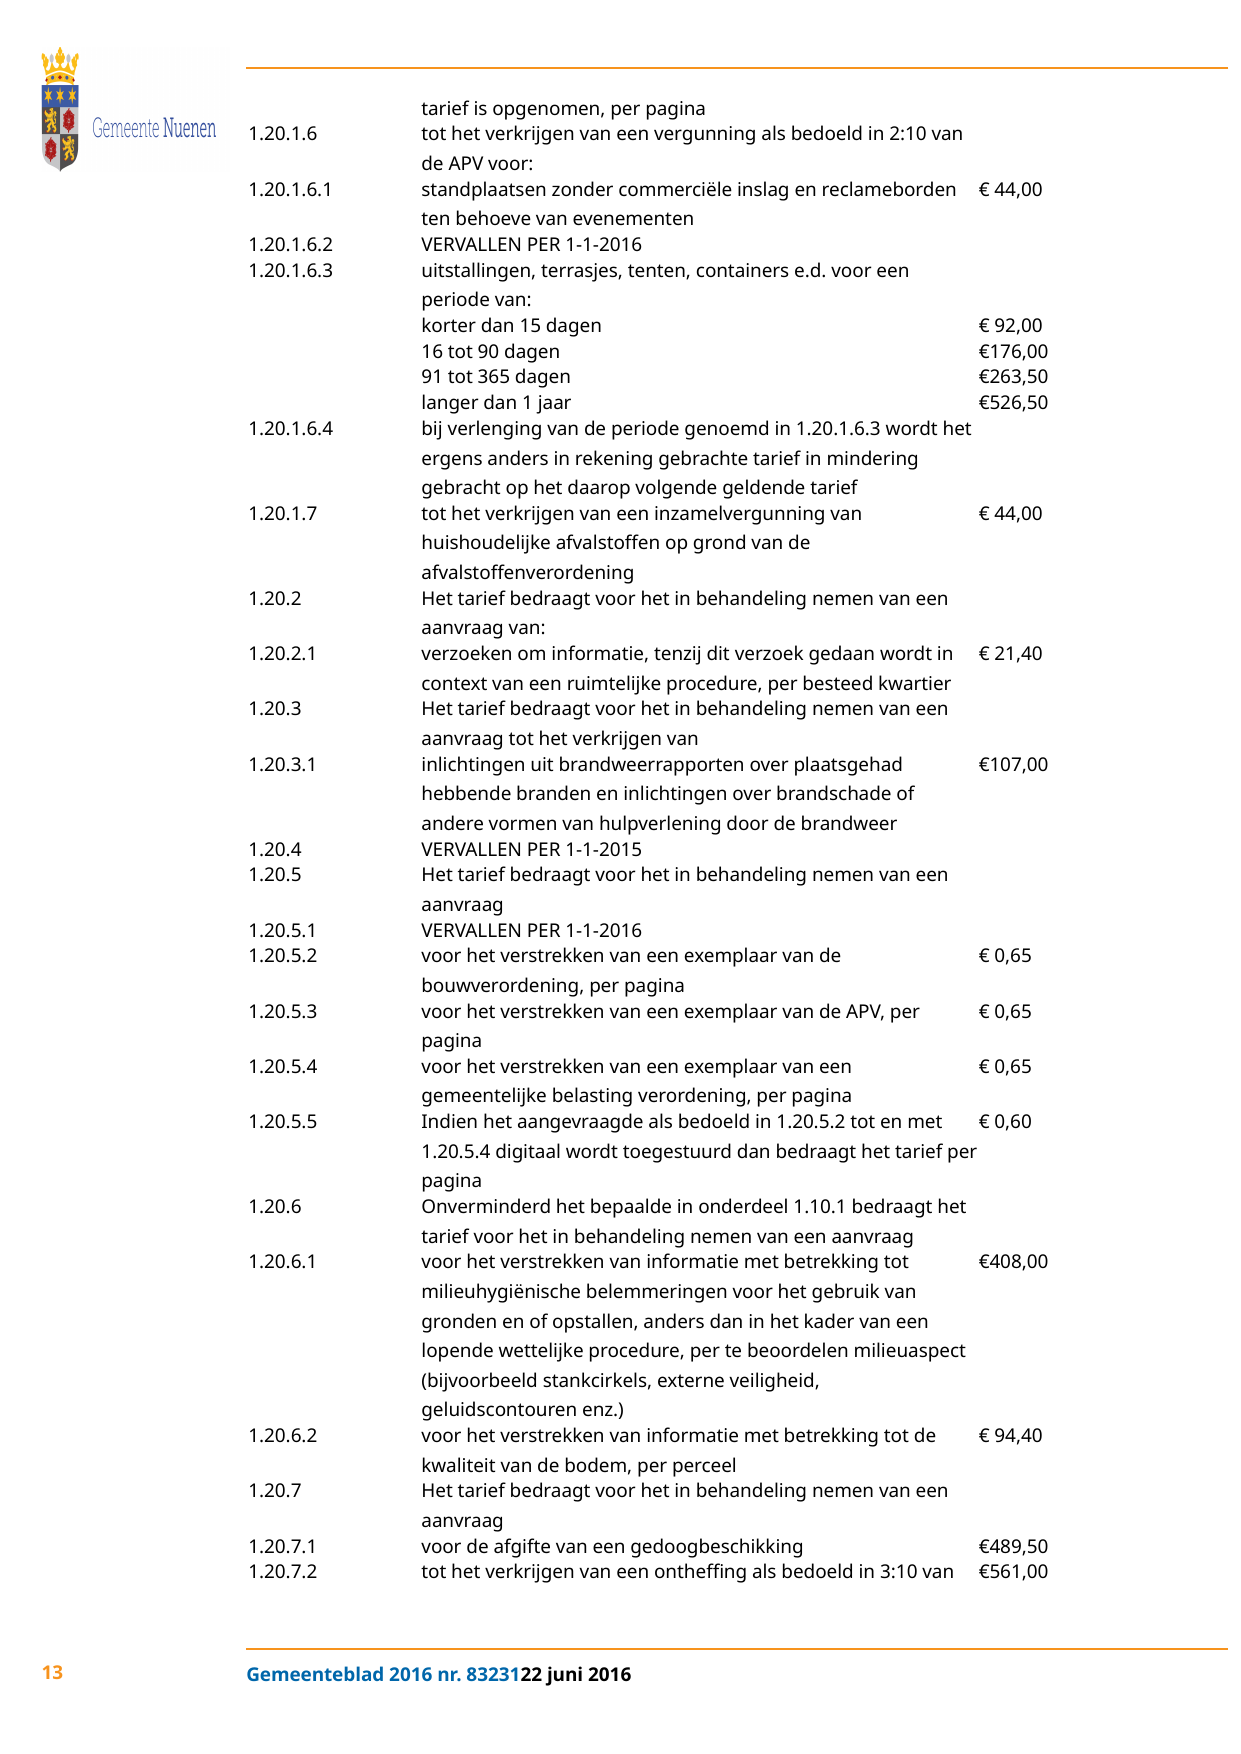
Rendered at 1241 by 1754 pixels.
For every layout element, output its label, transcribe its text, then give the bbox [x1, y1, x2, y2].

table_cell [979, 121, 1152, 176]
table_cell VERVALLEN PER 1-1-2015 [421, 836, 978, 861]
table_cell 1.20.7.1 [248, 1533, 421, 1559]
table_cell Het tarief bedraagt voor het in behandeling nemen van een aanvraag [421, 1478, 978, 1533]
table_cell 1.20.6.2 [248, 1422, 421, 1478]
table_cell €561,00 [979, 1559, 1152, 1584]
table_cell [248, 364, 421, 389]
table_cell [248, 338, 421, 364]
table_cell 1.20.5.1 [248, 917, 421, 942]
table_cell 1.20.6 [248, 1193, 421, 1249]
table_cell €176,00 [979, 338, 1152, 364]
table_cell [248, 389, 421, 415]
table_cell 1.20.7.2 [248, 1559, 421, 1584]
table_cell korter dan 15 dagen [421, 312, 978, 338]
table_cell VERVALLEN PER 1-1-2016 [421, 917, 978, 942]
table_cell [979, 1193, 1152, 1249]
table_cell € 92,00 [979, 312, 1152, 338]
table_cell [979, 861, 1152, 917]
table_cell tot het verkrijgen van een inzamelvergunning van huishoudelijke afvalstoffen op grond van de afvalstoffenverordening [421, 500, 978, 585]
table_cell € 44,00 [979, 500, 1152, 585]
table_cell € 94,40 [979, 1422, 1152, 1478]
table_cell [979, 696, 1152, 751]
table_cell €489,50 [979, 1533, 1152, 1559]
table_cell € 44,00 [979, 176, 1152, 231]
table_cell 1.20.1.7 [248, 500, 421, 585]
table_cell [979, 231, 1152, 257]
table_cell voor het verstrekken van een exemplaar van een gemeentelijke belasting verordening, per pagina [421, 1053, 978, 1108]
table_cell Indien het aangevraagde als bedoeld in 1.20.5.2 tot en met 1.20.5.4 digitaal wordt toegestuurd dan bedraagt het tarief per pagina [421, 1109, 978, 1193]
table_cell 1.20.1.6.2 [248, 231, 421, 257]
table_cell Het tarief bedraagt voor het in behandeling nemen van een aanvraag van: [421, 585, 978, 640]
table_cell 1.20.4 [248, 836, 421, 861]
table_cell 16 tot 90 dagen [421, 338, 978, 364]
table_cell 1.20.1.6.1 [248, 176, 421, 231]
table_cell € 0,65 [979, 998, 1152, 1053]
table_cell €263,50 [979, 364, 1152, 389]
table_cell 91 tot 365 dagen [421, 364, 978, 389]
table_cell 1.20.5.3 [248, 998, 421, 1053]
table_cell 1.20.1.6.4 [248, 415, 421, 500]
table_cell bij verlenging van de periode genoemd in 1.20.1.6.3 wordt het ergens anders in rekening gebrachte tarief in mindering gebracht op het daarop volgende geldende tarief [421, 415, 978, 500]
table_cell voor de afgifte van een gedoogbeschikking [421, 1533, 978, 1559]
table_cell € 21,40 [979, 640, 1152, 696]
table_cell voor het verstrekken van een exemplaar van de APV, per pagina [421, 998, 978, 1053]
table_cell €107,00 [979, 751, 1152, 836]
table_cell inlichtingen uit brandweerrapporten over plaatsgehad hebbende branden en inlichtingen over brandschade of andere vormen van hulpverlening door de brandweer [421, 751, 978, 836]
table_cell [979, 1478, 1152, 1533]
table_cell 1.20.2.1 [248, 640, 421, 696]
table_cell tot het verkrijgen van een vergunning als bedoeld in 2:10 van de APV voor: [421, 121, 978, 176]
table_cell tarief is opgenomen, per pagina [421, 95, 978, 121]
table_cell [248, 312, 421, 338]
table_cell VERVALLEN PER 1-1-2016 [421, 231, 978, 257]
table_cell 1.20.1.6.3 [248, 257, 421, 312]
table_cell Het tarief bedraagt voor het in behandeling nemen van een aanvraag tot het verkrijgen van [421, 696, 978, 751]
table_cell 1.20.5.5 [248, 1109, 421, 1193]
table_cell tot het verkrijgen van een ontheffing als bedoeld in 3:10 van [421, 1559, 978, 1584]
table_cell 1.20.6.1 [248, 1249, 421, 1422]
table_cell 1.20.5.4 [248, 1053, 421, 1108]
table_cell € 0,60 [979, 1109, 1152, 1193]
table_cell [979, 415, 1152, 500]
table_cell voor het verstrekken van informatie met betrekking tot de kwaliteit van de bodem, per perceel [421, 1422, 978, 1478]
table_cell 1.20.1.6 [248, 121, 421, 176]
table_cell [979, 95, 1152, 121]
table_cell [979, 917, 1152, 942]
table_cell uitstallingen, terrasjes, tenten, containers e.d. voor een periode van: [421, 257, 978, 312]
table_cell [248, 95, 421, 121]
table_cell 1.20.3 [248, 696, 421, 751]
table_cell Onverminderd het bepaalde in onderdeel 1.10.1 bedraagt het tarief voor het in behandeling nemen van een aanvraag [421, 1193, 978, 1249]
table_cell verzoeken om informatie, tenzij dit verzoek gedaan wordt in context van een ruimtelijke procedure, per besteed kwartier [421, 640, 978, 696]
table_cell voor het verstrekken van een exemplaar van de bouwverordening, per pagina [421, 943, 978, 998]
table_cell 1.20.5.2 [248, 943, 421, 998]
table_cell € 0,65 [979, 1053, 1152, 1108]
table_cell [979, 257, 1152, 312]
table_cell Het tarief bedraagt voor het in behandeling nemen van een aanvraag [421, 861, 978, 917]
table_cell [979, 585, 1152, 640]
picture [41, 47, 231, 172]
table_cell €408,00 [979, 1249, 1152, 1422]
table_cell 1.20.3.1 [248, 751, 421, 836]
table_cell 1.20.7 [248, 1478, 421, 1533]
table_cell €526,50 [979, 389, 1152, 415]
table_cell 1.20.5 [248, 861, 421, 917]
table_cell standplaatsen zonder commerciële inslag en reclameborden ten behoeve van evenementen [421, 176, 978, 231]
table_cell [979, 836, 1152, 861]
table_cell langer dan 1 jaar [421, 389, 978, 415]
table_cell voor het verstrekken van informatie met betrekking tot milieuhygiënische belemmeringen voor het gebruik van gronden en of opstallen, anders dan in het kader van een lopende wettelijke procedure, per te beoordelen milieuaspect (bijvoorbeeld stankcirkels, externe veiligheid, geluidscontouren enz.) [421, 1249, 978, 1422]
table_cell € 0,65 [979, 943, 1152, 998]
table_cell 1.20.2 [248, 585, 421, 640]
